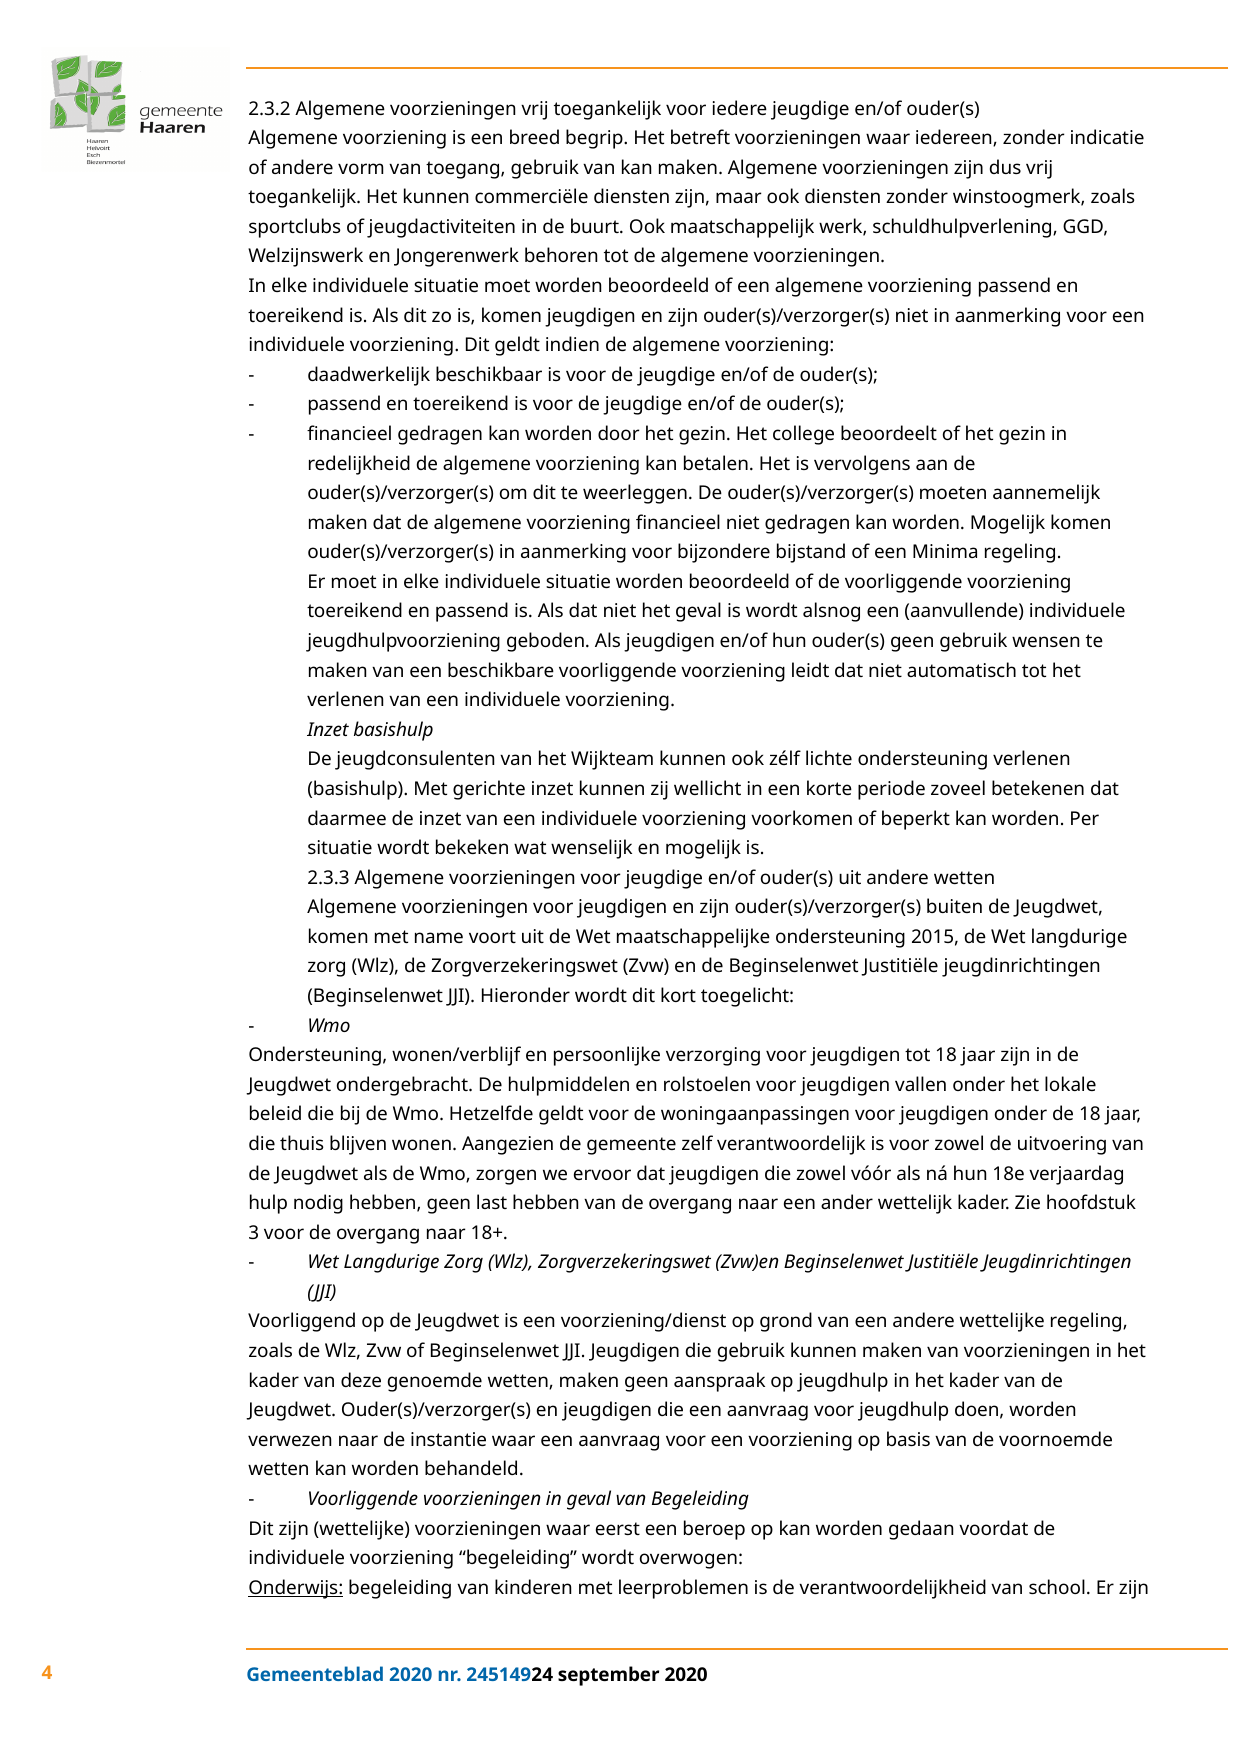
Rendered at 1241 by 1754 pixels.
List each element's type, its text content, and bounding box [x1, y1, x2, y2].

text Voorliggend op de Jeugdwet is een voorziening/dienst op grond van een andere wettelijke regeling, zoals de Wlz, Zvw of Beginselenwet JJI. Jeugdigen die gebruik kunnen maken van voorzieningen in het kader van deze genoemde wetten, maken geen aanspraak op jeugdhulp in het kader van de Jeugdwet. Ouder(s)/verzorger(s) en jeugdigen die een aanvraag voor jeugdhulp doen, worden verwezen naar de instantie waar een aanvraag voor een voorziening op basis van de voornoemde wetten kan worden behandeld. [248, 1308, 1152, 1481]
text Onderwijs: begeleiding van kinderen met leerproblemen is de verantwoordelijkheid van school. Er zijn [248, 1574, 1152, 1600]
text Ondersteuning, wonen/verblijf en persoonlijke verzorging voor jeugdigen tot 18 jaar zijn in de Jeugdwet ondergebracht. De hulpmiddelen en rolstoelen voor jeugdigen vallen onder het lokale beleid die bij de Wmo. Hetzelfde geldt voor de woningaanpassingen voor jeugdigen onder de 18 jaar, die thuis blijven wonen. Aangezien de gemeente zelf verantwoordelijk is voor zowel de uitvoering van de Jeugdwet als de Wmo, zorgen we ervoor dat jeugdigen die zowel vóór als ná hun 18e verjaardag hulp nodig hebben, geen last hebben van de overgang naar een ander wettelijk kader. Zie hoofdstuk 3 voor de overgang naar 18+. [248, 1041, 1152, 1245]
list Inzet basishulp [248, 716, 1152, 742]
list financieel gedragen kan worden door het gezin. Het college beoordeelt of het gezin in redelijkheid de algemene voorziening kan betalen. Het is vervolgens aan de ouder(s)/verzorger(s) om dit te weerleggen. De ouder(s)/verzorger(s) moeten aannemelijk maken dat de algemene voorziening financieel niet gedragen kan worden. Mogelijk komen ouder(s)/verzorger(s) in aanmerking voor bijzondere bijstand of een Minima regeling. [248, 420, 1152, 564]
list 2.3.3 Algemene voorzieningen voor jeugdige en/of ouder(s) uit andere wetten [248, 864, 1152, 890]
list passend en toereikend is voor de jeugdige en/of de ouder(s); [248, 391, 1152, 416]
list Voorliggende voorzieningen in geval van Begeleiding [248, 1485, 1152, 1511]
text 2.3.2 Algemene voorzieningen vrij toegankelijk voor iedere jeugdige en/of ouder(s) [248, 95, 1152, 121]
list daadwerkelijk beschikbaar is voor de jeugdige en/of de ouder(s); [248, 361, 1152, 387]
list Wet Langdurige Zorg (Wlz), Zorgverzekeringswet (Zvw)en Beginselenwet Justitiële Jeugdinrichtingen (JJI) [248, 1248, 1152, 1304]
text Dit zijn (wettelijke) voorzieningen waar eerst een beroep op kan worden gedaan voordat de individuele voorziening “begeleiding” wordt overwogen: [248, 1515, 1152, 1570]
list Er moet in elke individuele situatie worden beoordeeld of de voorliggende voorziening toereikend en passend is. Als dat niet het geval is wordt alsnog een (aanvullende) individuele jeugdhulpvoorziening geboden. Als jeugdigen en/of hun ouder(s) geen gebruik wensen te maken van een beschikbare voorliggende voorziening leidt dat niet automatisch tot het verlenen van een individuele voorziening. [248, 568, 1152, 712]
list Algemene voorzieningen voor jeugdigen en zijn ouder(s)/verzorger(s) buiten de Jeugdwet, komen met name voort uit de Wet maatschappelijke ondersteuning 2015, de Wet langdurige zorg (Wlz), de Zorgverzekeringswet (Zvw) en de Beginselenwet Justitiële jeugdinrichtingen (Beginselenwet JJI). Hieronder wordt dit kort toegelicht: [248, 893, 1152, 1008]
text In elke individuele situatie moet worden beoordeeld of een algemene voorziening passend en toereikend is. Als dit zo is, komen jeugdigen en zijn ouder(s)/verzorger(s) niet in aanmerking voor een individuele voorziening. Dit geldt indien de algemene voorziening: [248, 272, 1152, 357]
list Wmo [248, 1012, 1152, 1038]
text Algemene voorziening is een breed begrip. Het betreft voorzieningen waar iedereen, zonder indicatie of andere vorm van toegang, gebruik van kan maken. Algemene voorzieningen zijn dus vrij toegankelijk. Het kunnen commerciële diensten zijn, maar ook diensten zonder winstoogmerk, zoals sportclubs of jeugdactiviteiten in de buurt. Ook maatschappelijk werk, schuldhulpverlening, GGD, Welzijnswerk en Jongerenwerk behoren tot de algemene voorzieningen. [248, 124, 1152, 268]
picture [41, 47, 231, 172]
list De jeugdconsulenten van het Wijkteam kunnen ook zélf lichte ondersteuning verlenen (basishulp). Met gerichte inzet kunnen zij wellicht in een korte periode zoveel betekenen dat daarmee de inzet van een individuele voorziening voorkomen of beperkt kan worden. Per situatie wordt bekeken wat wenselijk en mogelijk is. [248, 746, 1152, 860]
